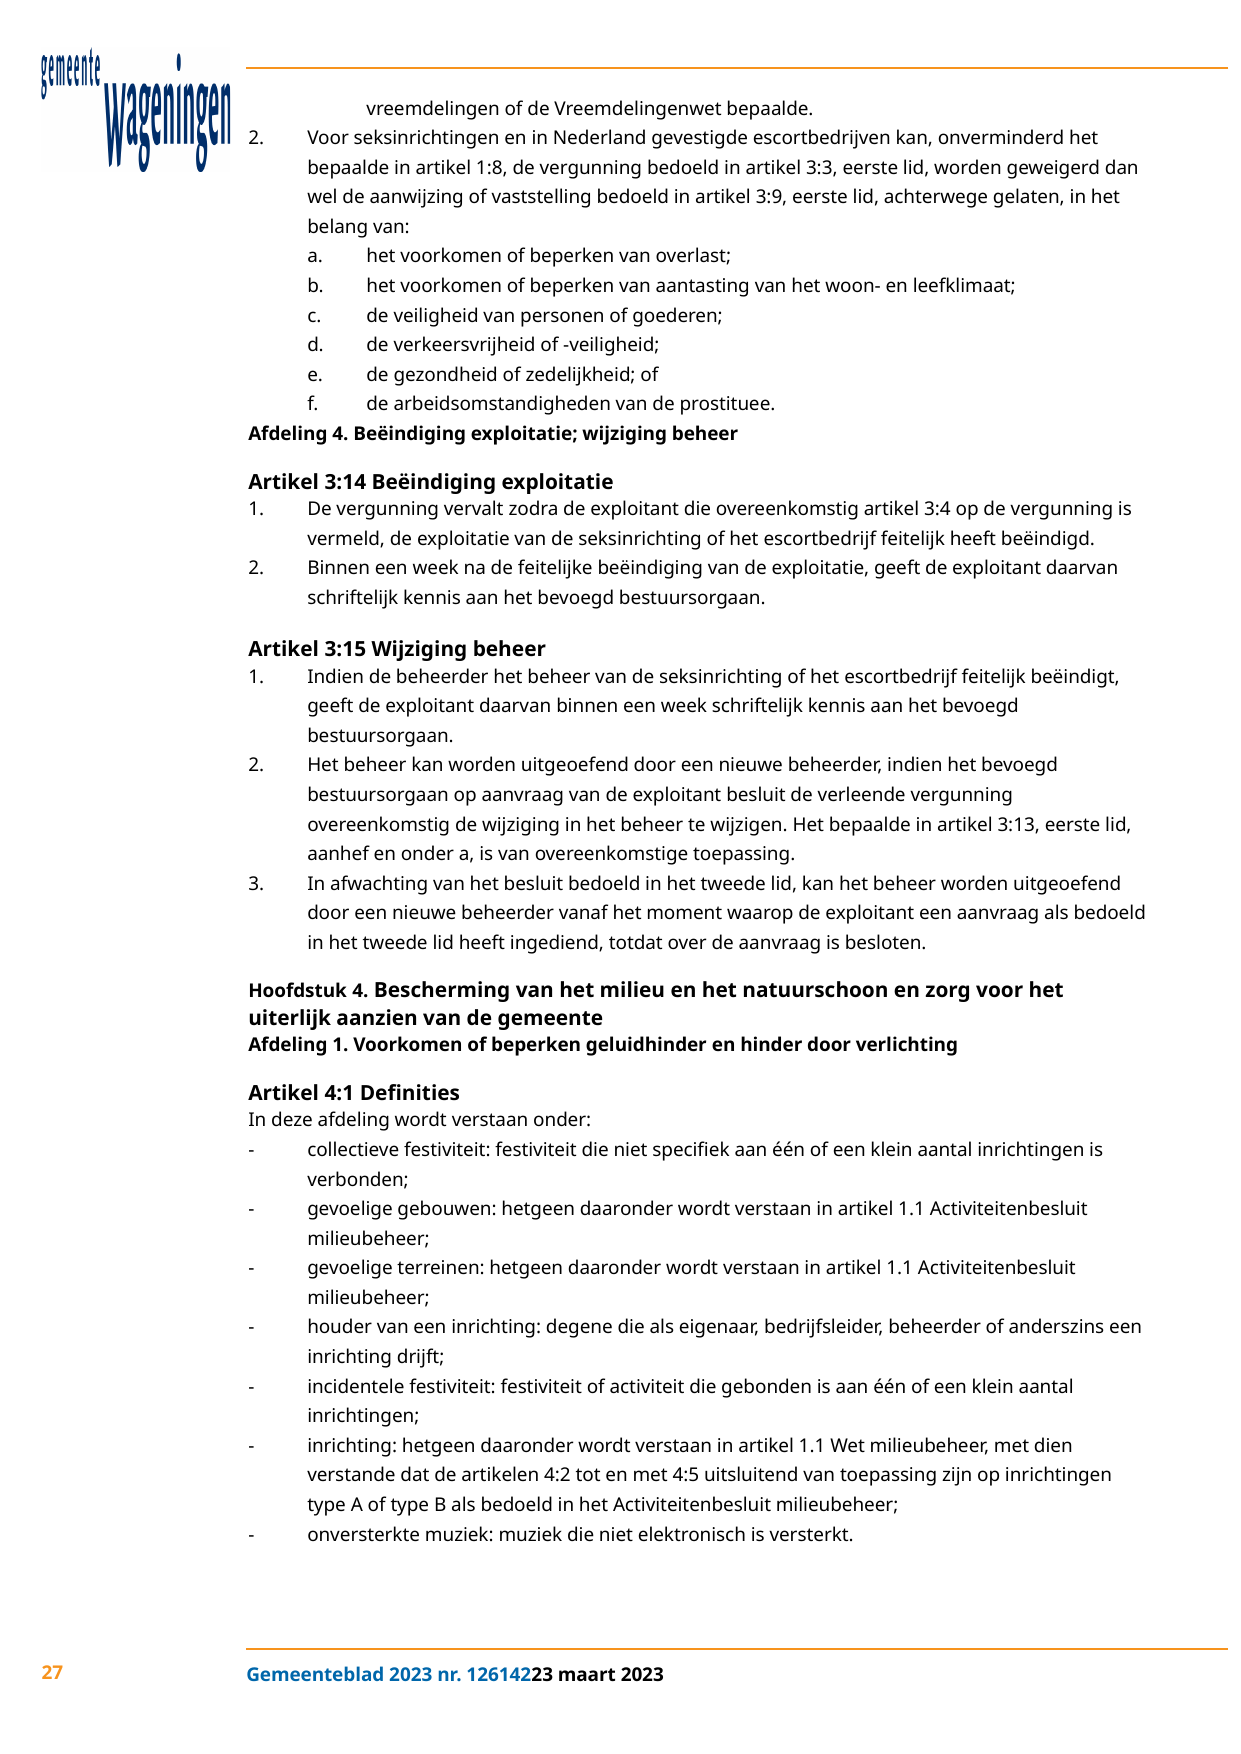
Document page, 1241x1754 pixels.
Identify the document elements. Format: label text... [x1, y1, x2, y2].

list Het beheer kan worden uitgeoefend door een nieuwe beheerder, indien het bevoegd bestuursorgaan op aanvraag van de exploitant besluit de verleende vergunning overeenkomstig de wijziging in het beheer te wijzigen. Het bepaalde in artikel 3:13, eerste lid, aanhef en onder a, is van overeenkomstige toepassing. [248, 752, 1152, 866]
list gevoelige terreinen: hetgeen daaronder wordt verstaan in artikel 1.1 Activiteitenbesluit milieubeheer; [248, 1254, 1152, 1310]
list de veiligheid van personen of goederen; [307, 302, 1152, 328]
list houder van een inrichting: degene die als eigenaar, bedrijfsleider, beheerder of anderszins een inrichting drijft; [248, 1314, 1152, 1369]
text Afdeling 1. Voorkomen of beperken geluidhinder en hinder door verlichting [248, 1032, 1152, 1057]
list inrichting: hetgeen daaronder wordt verstaan in artikel 1.1 Wet milieubeheer, met dien verstande dat de artikelen 4:2 tot en met 4:5 uitsluitend van toepassing zijn op inrichtingen type A of type B als bedoeld in het Activiteitenbesluit milieubeheer; [248, 1432, 1152, 1517]
text Artikel 4:1 Definities [248, 1078, 1152, 1107]
list collectieve festiviteit: festiviteit die niet specifiek aan één of een klein aantal inrichtingen is verbonden; [248, 1136, 1152, 1191]
list de arbeidsomstandigheden van de prostituee. [307, 391, 1152, 416]
list In afwachting van het besluit bedoeld in het tweede lid, kan het beheer worden uitgeoefend door een nieuwe beheerder vanaf het moment waarop de exploitant een aanvraag als bedoeld in het tweede lid heeft ingediend, totdat over de aanvraag is besloten. [248, 870, 1152, 955]
list het voorkomen of beperken van aantasting van het woon- en leefklimaat; [307, 272, 1152, 298]
text In deze afdeling wordt verstaan onder: [248, 1107, 1152, 1132]
list Binnen een week na de feitelijke beëindiging van de exploitatie, geeft de exploitant daarvan schriftelijk kennis aan het bevoegd bestuursorgaan. [248, 554, 1152, 610]
text Artikel 3:15 Wijziging beheer [248, 634, 1152, 663]
list gevoelige gebouwen: hetgeen daaronder wordt verstaan in artikel 1.1 Activiteitenbesluit milieubeheer; [248, 1195, 1152, 1251]
list Indien de beheerder het beheer van de seksinrichting of het escortbedrijf feitelijk beëindigt, geeft de exploitant daarvan binnen een week schriftelijk kennis aan het bevoegd bestuursorgaan. [248, 663, 1152, 748]
list de verkeersvrijheid of -veiligheid; [307, 331, 1152, 357]
list onversterkte muziek: muziek die niet elektronisch is versterkt. [248, 1521, 1152, 1546]
list vreemdelingen of de Vreemdelingenwet bepaalde. [307, 95, 1152, 121]
list het voorkomen of beperken van overlast; [307, 243, 1152, 268]
list De vergunning vervalt zodra de exploitant die overeenkomstig artikel 3:4 op de vergunning is vermeld, de exploitatie van de seksinrichting of het escortbedrijf feitelijk heeft beëindigd. [248, 495, 1152, 551]
list incidentele festiviteit: festiviteit of activiteit die gebonden is aan één of een klein aantal inrichtingen; [248, 1373, 1152, 1428]
list Voor seksinrichtingen en in Nederland gevestigde escortbedrijven kan, onverminderd het bepaalde in artikel 1:8, de vergunning bedoeld in artikel 3:3, eerste lid, worden geweigerd dan wel de aanwijzing of vaststelling bedoeld in artikel 3:9, eerste lid, achterwege gelaten, in het belang van: [248, 124, 1152, 239]
text Hoofdstuk 4. Bescherming van het milieu en het natuurschoon en zorg voor het uiterlijk aanzien van de gemeente [248, 975, 1152, 1032]
list de gezondheid of zedelijkheid; of [307, 361, 1152, 387]
text Artikel 3:14 Beëindiging exploitatie [248, 467, 1152, 495]
text Afdeling 4. Beëindiging exploitatie; wijziging beheer [248, 420, 1152, 446]
picture [41, 47, 231, 172]
